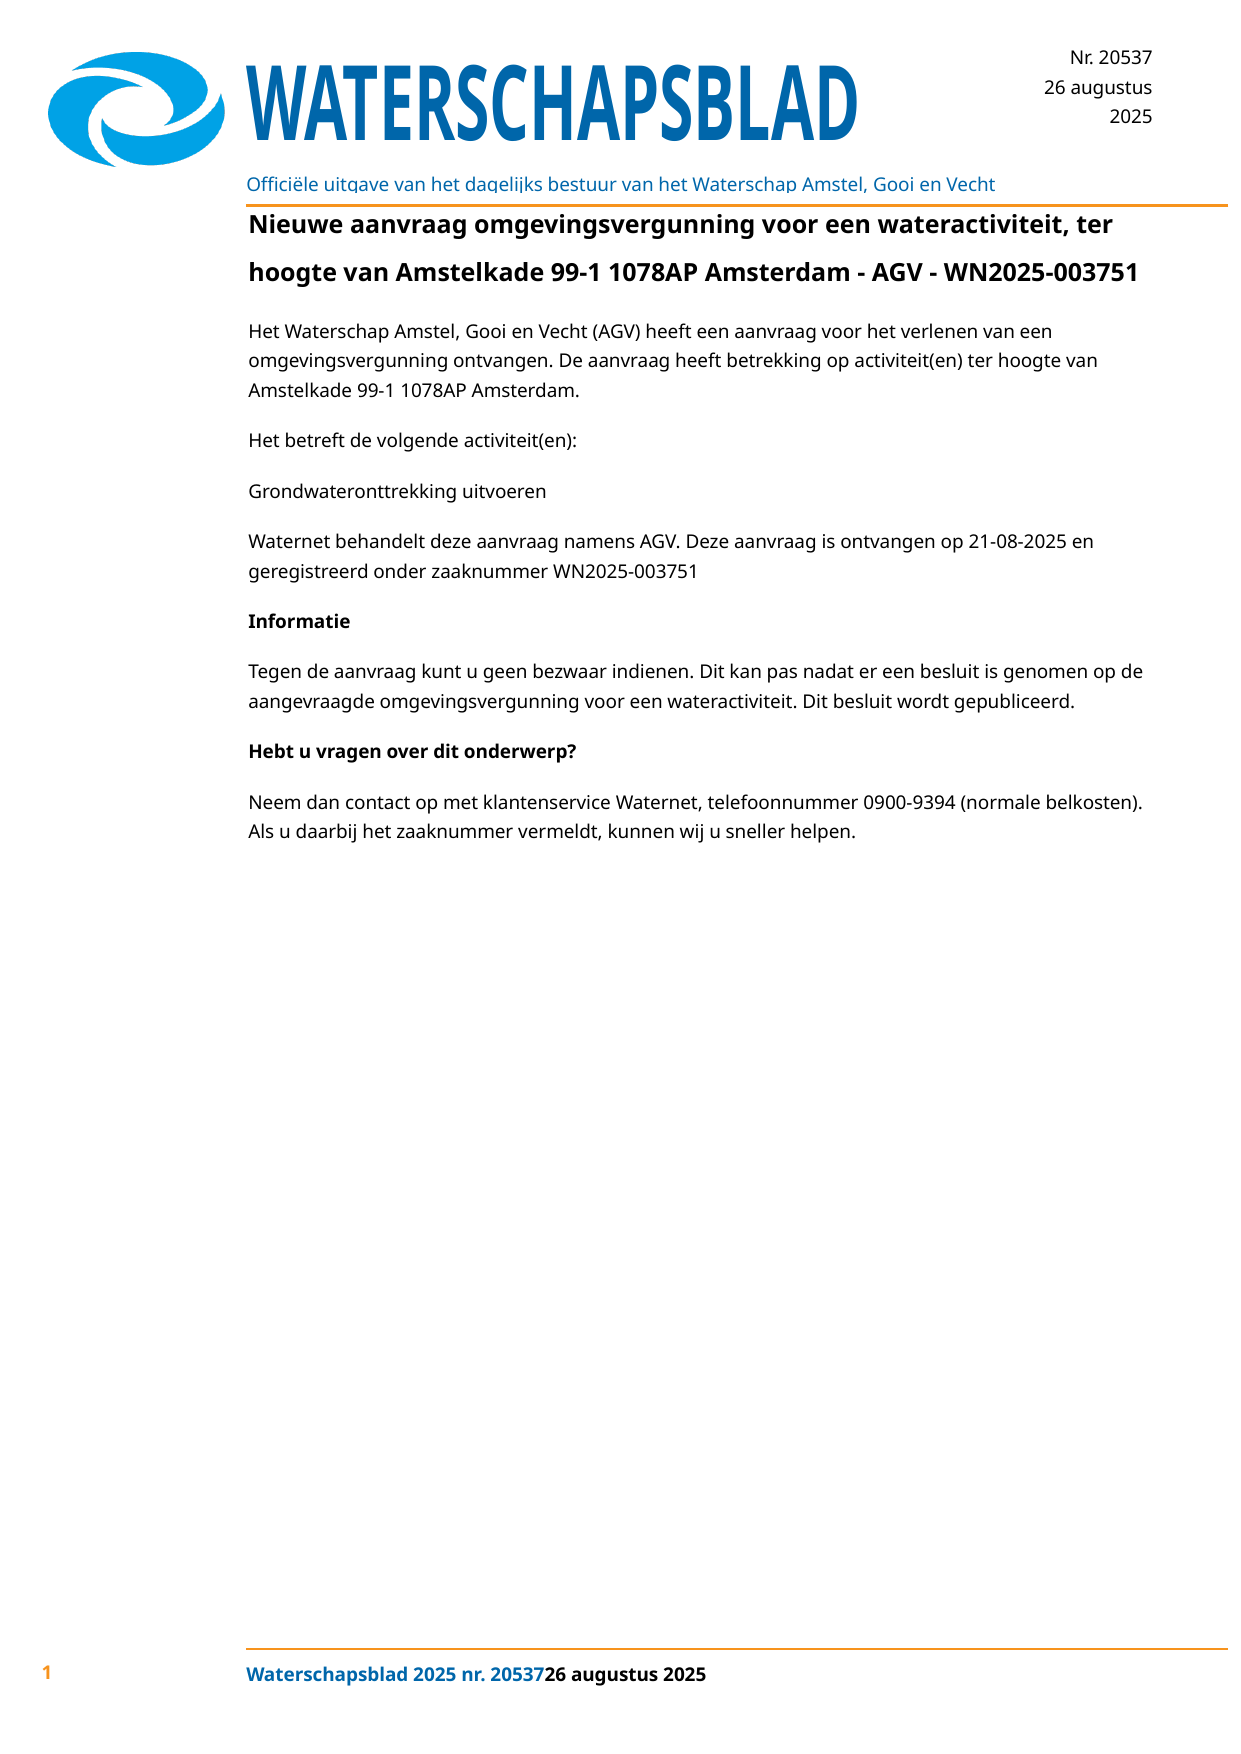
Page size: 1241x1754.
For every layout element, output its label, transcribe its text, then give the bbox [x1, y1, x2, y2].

text Tegen de aanvraag kunt u geen bezwaar indienen. Dit kan pas nadat er een besluit is genomen op de aangevraagde omgevingsvergunning voor een wateractiviteit. Dit besluit wordt gepubliceerd. [248, 659, 1152, 714]
text Informatie [248, 608, 1152, 634]
picture [41, 47, 231, 172]
text Grondwateronttrekking uitvoeren [248, 478, 1152, 504]
text Het Waterschap Amstel, Gooi en Vecht (AGV) heeft een aanvraag voor het verlenen van een omgevingsvergunning ontvangen. De aanvraag heeft betrekking op activiteit(en) ter hoogte van Amstelkade 99-1 1078AP Amsterdam. [248, 318, 1152, 403]
text Waternet behandelt deze aanvraag namens AGV. Deze aanvraag is ontvangen op 21-08-2025 en geregistreerd onder zaaknummer WN2025-003751 [248, 528, 1152, 584]
text Nieuwe aanvraag omgevingsvergunning voor een wateractiviteit, ter hoogte van Amstelkade 99-1 1078AP Amsterdam - AGV - WN2025-003751 [248, 207, 1152, 288]
text Het betreft de volgende activiteit(en): [248, 427, 1152, 453]
text Neem dan contact op met klantenservice Waternet, telefoonnummer 0900-9394 (normale belkosten). Als u daarbij het zaaknummer vermeldt, kunnen wij u sneller helpen. [248, 789, 1152, 844]
text Hebt u vragen over dit onderwerp? [248, 739, 1152, 764]
